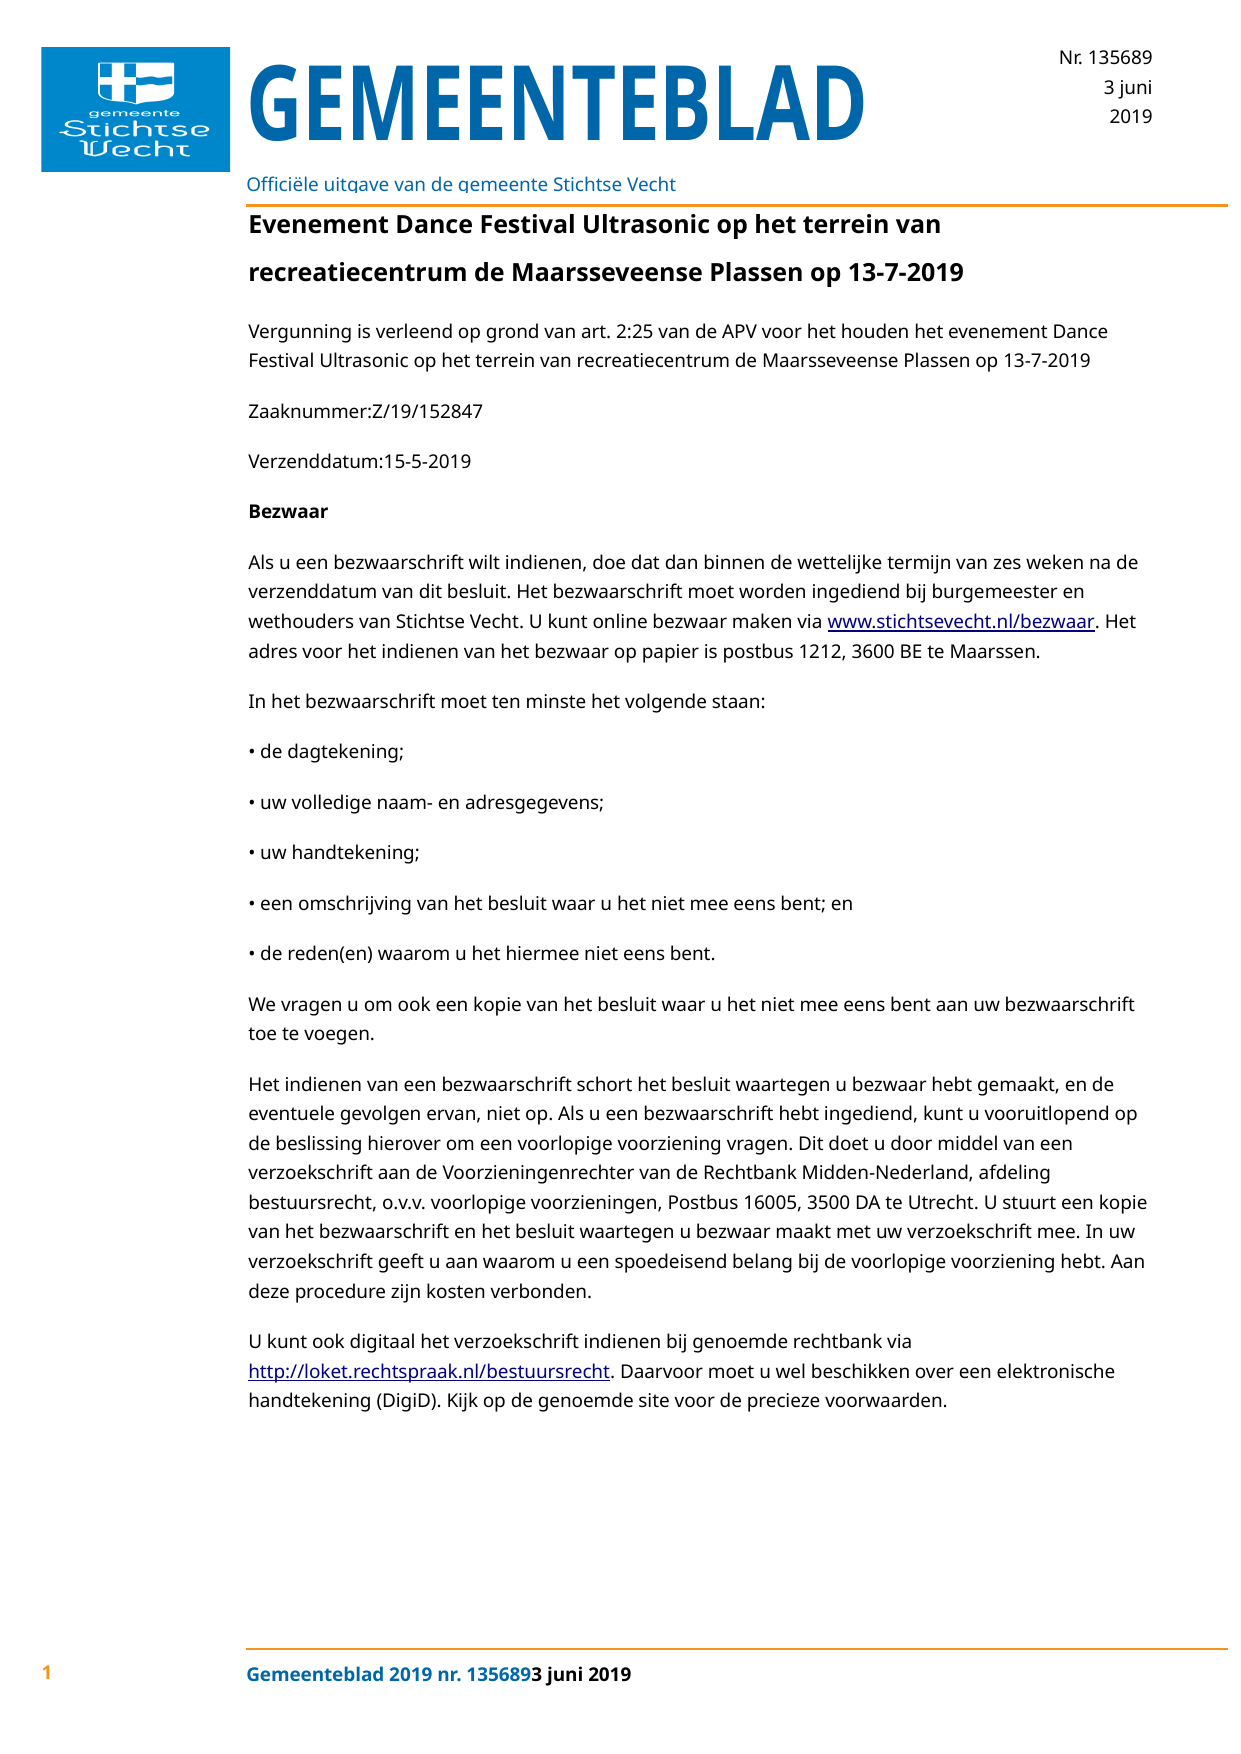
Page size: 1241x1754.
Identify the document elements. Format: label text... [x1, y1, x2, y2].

text • uw handtekening; [248, 839, 1152, 865]
text • uw volledige naam- en adresgegevens; [248, 789, 1152, 815]
text Zaaknummer:Z/19/152847 [248, 398, 1152, 424]
picture [137, 63, 174, 103]
text Evenement Dance Festival Ultrasonic op het terrein van recreatiecentrum de Maarsseveense Plassen op 13-7-2019 [248, 207, 1152, 288]
text Als u een bezwaarschrift wilt indienen, doe dat dan binnen de wettelijke termijn van zes weken na de verzenddatum van dit besluit. Het bezwaarschrift moet worden ingediend bij burgemeester en wethouders van Stichtse Vecht. U kunt online bezwaar maken via www.stichtsevecht.nl/bezwaar. Het adres voor het indienen van het bezwaar op papier is postbus 1212, 3600 BE te Maarssen. [248, 549, 1152, 664]
text Verzenddatum:15-5-2019 [248, 448, 1152, 474]
text • een omschrijving van het besluit waar u het niet mee eens bent; en [248, 890, 1152, 916]
picture [99, 63, 135, 101]
text In het bezwaarschrift moet ten minste het volgende staan: [248, 688, 1152, 714]
text • de reden(en) waarom u het hiermee niet eens bent. [248, 940, 1152, 966]
text We vragen u om ook een kopie van het besluit waar u het niet mee eens bent aan uw bezwaarschrift toe te voegen. [248, 991, 1152, 1046]
text Vergunning is verleend op grond van art. 2:25 van de APV voor het houden het evenement Dance Festival Ultrasonic op het terrein van recreatiecentrum de Maarsseveense Plassen op 13-7-2019 [248, 318, 1152, 373]
text • de dagtekening; [248, 739, 1152, 764]
text Het indienen van een bezwaarschrift schort het besluit waartegen u bezwaar hebt gemaakt, en de eventuele gevolgen ervan, niet op. Als u een bezwaarschrift hebt ingediend, kunt u vooruitlopend op de beslissing hierover om een voorlopige voorziening vragen. Dit doet u door middel van een verzoekschrift aan de Voorzieningenrechter van de Rechtbank Midden-Nederland, afdeling bestuursrecht, o.v.v. voorlopige voorzieningen, Postbus 16005, 3500 DA te Utrecht. U stuurt een kopie van het bezwaarschrift en het besluit waartegen u bezwaar maakt met uw verzoekschrift mee. In uw verzoekschrift geeft u aan waarom u een spoedeisend belang bij de voorlopige voorziening hebt. Aan deze procedure zijn kosten verbonden. [248, 1071, 1152, 1304]
text Bezwaar [248, 499, 1152, 524]
text U kunt ook digitaal het verzoekschrift indienen bij genoemde rechtbank via http://loket.rechtspraak.nl/bestuursrecht. Daarvoor moet u wel beschikken over een elektronische handtekening (DigiD). Kijk op de genoemde site voor de precieze voorwaarden. [248, 1328, 1152, 1413]
